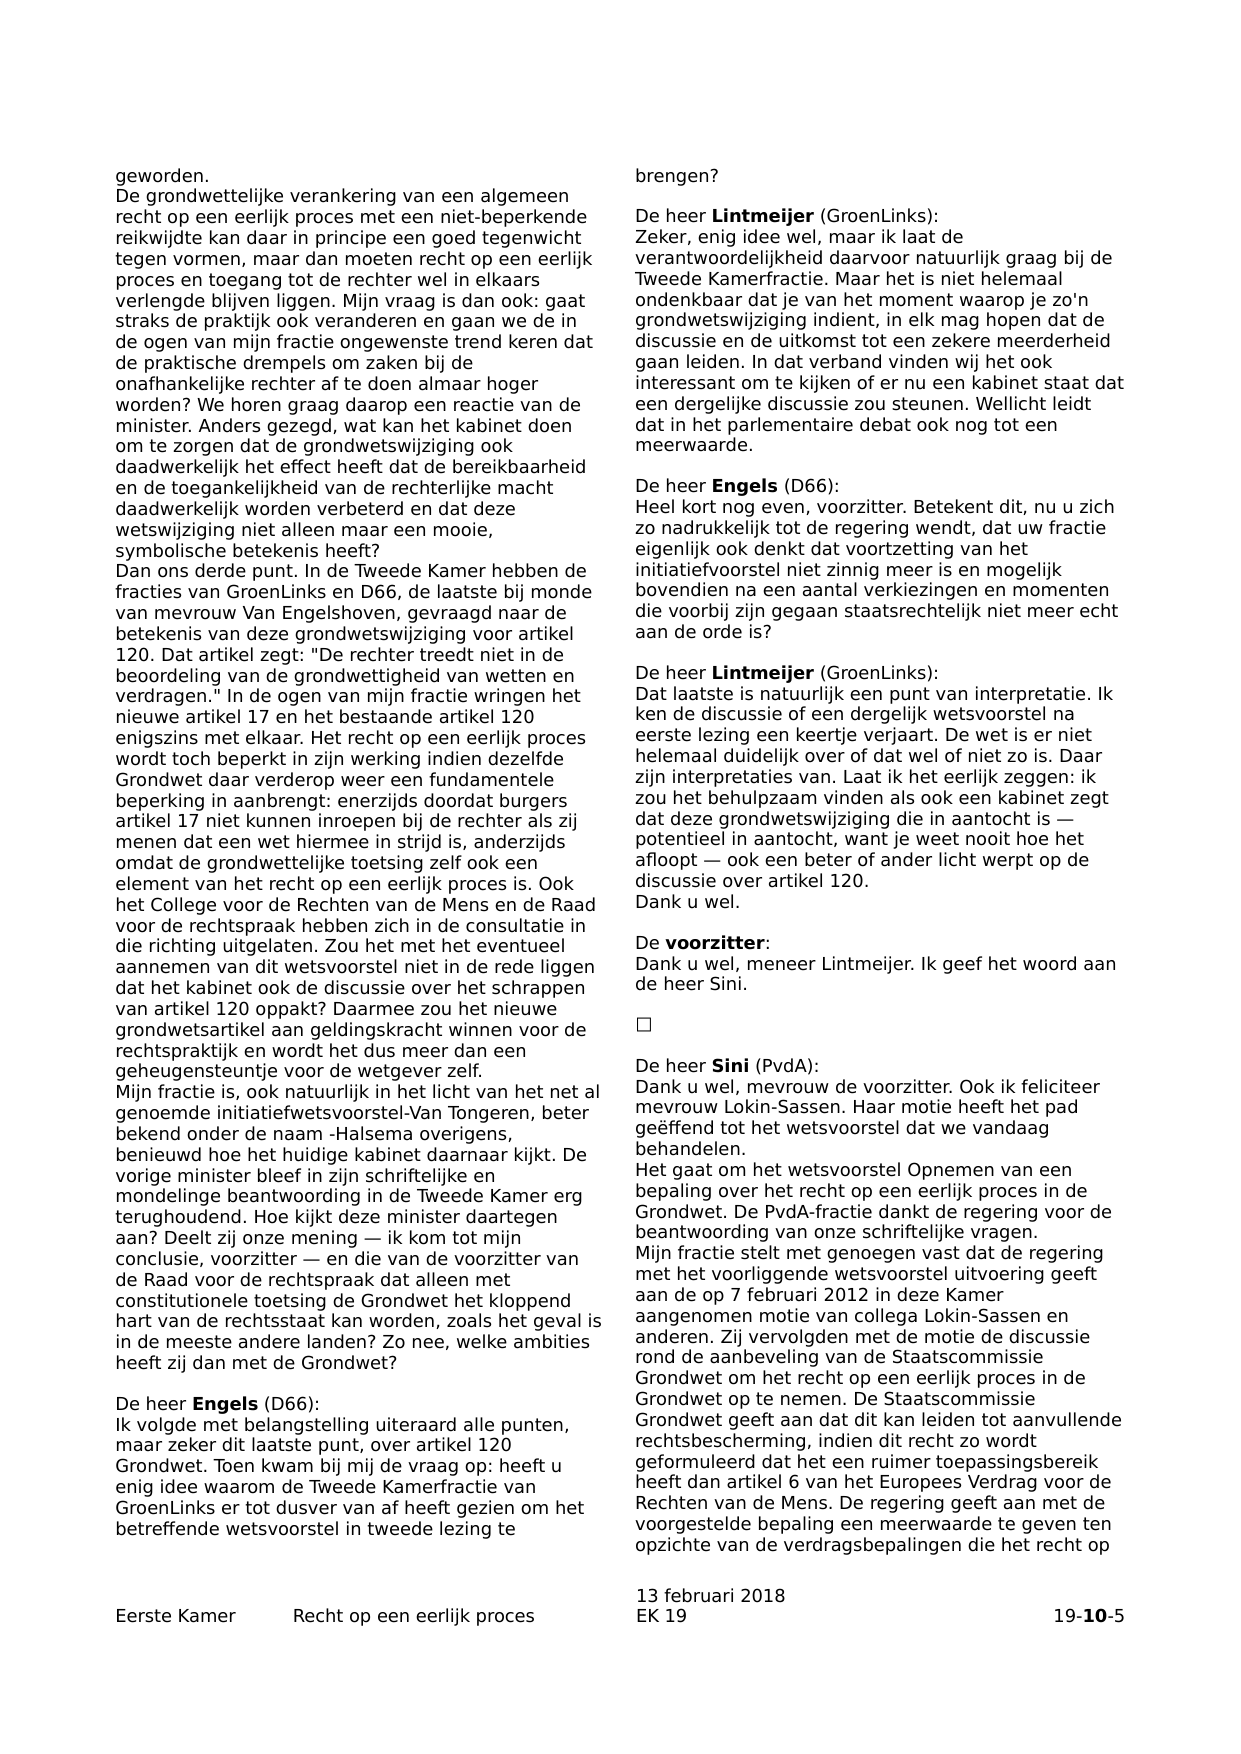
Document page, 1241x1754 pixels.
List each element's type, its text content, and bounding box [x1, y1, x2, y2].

text De grondwettelijke verankering van een algemeen recht op een eerlijk proces met een niet-beperkende reikwijdte kan daar in principe een goed tegenwicht tegen vormen, maar dan moeten recht op een eerlijk proces en toegang tot de rechter wel in elkaars verlengde blijven liggen. Mijn vraag is dan ook: gaat straks de praktijk ook veranderen en gaan we de in de ogen van mijn fractie ongewenste trend keren dat de praktische drempels om zaken bij de onafhankelijke rechter af te doen almaar hoger worden? We horen graag daarop een reactie van de minister. Anders gezegd, wat kan het kabinet doen om te zorgen dat de grondwetswijziging ook daadwerkelijk het effect heeft dat de bereikbaarheid en de toegankelijkheid van de rechterlijke macht daadwerkelijk worden verbeterd en dat deze wetswijziging niet alleen maar een mooie, symbolische betekenis heeft? [115, 186, 605, 561]
text De heer Engels (D66): [635, 476, 1125, 497]
text brengen? [635, 165, 1125, 186]
text De heer Engels (D66): [115, 1394, 605, 1414]
text Dank u wel. [635, 892, 1125, 912]
text Heel kort nog even, voorzitter. Betekent dit, nu u zich zo nadrukkelijk tot de regering wendt, dat uw fractie eigenlijk ook denkt dat voortzetting van het initiatiefvoorstel niet zinnig meer is en mogelijk bovendien na een aantal verkiezingen en momenten die voorbij zijn gegaan staatsrechtelijk niet meer echt aan de orde is? [635, 497, 1125, 643]
text Zeker, enig idee wel, maar ik laat de verantwoordelijkheid daarvoor natuurlijk graag bij de Tweede Kamerfractie. Maar het is niet helemaal ondenkbaar dat je van het moment waarop je zo'n grondwetswijziging indient, in elk mag hopen dat de discussie en de uitkomst tot een zekere meerderheid gaan leiden. In dat verband vinden wij het ook interessant om te kijken of er nu een kabinet staat dat een dergelijke discussie zou steunen. Wellicht leidt dat in het parlementaire debat ook nog tot een meerwaarde. [635, 227, 1125, 456]
text Dat laatste is natuurlijk een punt van interpretatie. Ik ken de discussie of een dergelijk wetsvoorstel na eerste lezing een keertje verjaart. De wet is er niet helemaal duidelijk over of dat wel of niet zo is. Daar zijn interpretaties van. Laat ik het eerlijk zeggen: ik zou het behulpzaam vinden als ook een kabinet zegt dat deze grondwetswijziging die in aantocht is — potentieel in aantocht, want je weet nooit hoe het afloopt — ook een beter of ander licht werpt op de discussie over artikel 120. [635, 683, 1125, 892]
text De voorzitter: [635, 932, 1125, 953]
text Het gaat om het wetsvoorstel Opnemen van een bepaling over het recht op een eerlijk proces in de Grondwet. De PvdA-fractie dankt de regering voor de beantwoording van onze schriftelijke vragen. [635, 1160, 1125, 1243]
text Dan ons derde punt. In de Tweede Kamer hebben de fracties van GroenLinks en D66, de laatste bij monde van mevrouw Van Engelshoven, gevraagd naar de betekenis van deze grondwetswijziging voor artikel 120. Dat artikel zegt: "De rechter treedt niet in de beoordeling van de grondwettigheid van wetten en verdragen." In de ogen van mijn fractie wringen het nieuwe artikel 17 en het bestaande artikel 120 enigszins met elkaar. Het recht op een eerlijk proces wordt toch beperkt in zijn werking indien dezelfde Grondwet daar verderop weer een fundamentele beperking in aanbrengt: enerzijds doordat burgers artikel 17 niet kunnen inroepen bij de rechter als zij menen dat een wet hiermee in strijd is, anderzijds omdat de grondwettelijke toetsing zelf ook een element van het recht op een eerlijk proces is. Ook het College voor de Rechten van de Mens en de Raad voor de rechtspraak hebben zich in de consultatie in die richting uitgelaten. Zou het met het eventueel aannemen van dit wetsvoorstel niet in de rede liggen dat het kabinet ook de discussie over het schrappen van artikel 120 oppakt? Daarmee zou het nieuwe grondwetsartikel aan geldingskracht winnen voor de rechtspraktijk en wordt het dus meer dan een geheugensteuntje voor de wetgever zelf. [115, 561, 605, 1082]
text Dank u wel, mevrouw de voorzitter. Ook ik feliciteer mevrouw Lokin-Sassen. Haar motie heeft het pad geëffend tot het wetsvoorstel dat we vandaag behandelen. [635, 1076, 1125, 1160]
text De heer Lintmeijer (GroenLinks): [635, 663, 1125, 683]
text ⬜ [635, 1015, 1125, 1036]
text Dank u wel, meneer Lintmeijer. Ik geef het woord aan de heer Sini. [635, 953, 1125, 995]
text De heer Lintmeijer (GroenLinks): [635, 206, 1125, 227]
text geworden. [115, 165, 605, 186]
text Ik volgde met belangstelling uiteraard alle punten, maar zeker dit laatste punt, over artikel 120 Grondwet. Toen kwam bij mij de vraag op: heeft u enig idee waarom de Tweede Kamerfractie van GroenLinks er tot dusver van af heeft gezien om het betreffende wetsvoorstel in tweede lezing te [115, 1414, 605, 1539]
text De heer Sini (PvdA): [635, 1056, 1125, 1076]
text Mijn fractie stelt met genoegen vast dat de regering met het voorliggende wetsvoorstel uitvoering geeft aan de op 7 februari 2012 in deze Kamer aangenomen motie van collega Lokin-Sassen en anderen. Zij vervolgden met de motie de discussie rond de aanbeveling van de Staatscommissie Grondwet om het recht op een eerlijk proces in de Grondwet op te nemen. De Staatscommissie Grondwet geeft aan dat dit kan leiden tot aanvullende rechtsbescherming, indien dit recht zo wordt geformuleerd dat het een ruimer toepassingsbereik heeft dan artikel 6 van het Europees Verdrag voor de Rechten van de Mens. De regering geeft aan met de voorgestelde bepaling een meerwaarde te geven ten opzichte van de verdragsbepalingen die het recht op [635, 1243, 1125, 1556]
text Mijn fractie is, ook natuurlijk in het licht van het net al genoemde initiatiefwetsvoorstel-Van Tongeren, beter bekend onder de naam -Halsema overigens, benieuwd hoe het huidige kabinet daarnaar kijkt. De vorige minister bleef in zijn schriftelijke en mondelinge beantwoording in de Tweede Kamer erg terughoudend. Hoe kijkt deze minister daartegen aan? Deelt zij onze mening — ik kom tot mijn conclusie, voorzitter — en die van de voorzitter van de Raad voor de rechtspraak dat alleen met constitutionele toetsing de Grondwet het kloppend hart van de rechtsstaat kan worden, zoals het geval is in de meeste andere landen? Zo nee, welke ambities heeft zij dan met de Grondwet? [115, 1082, 605, 1374]
